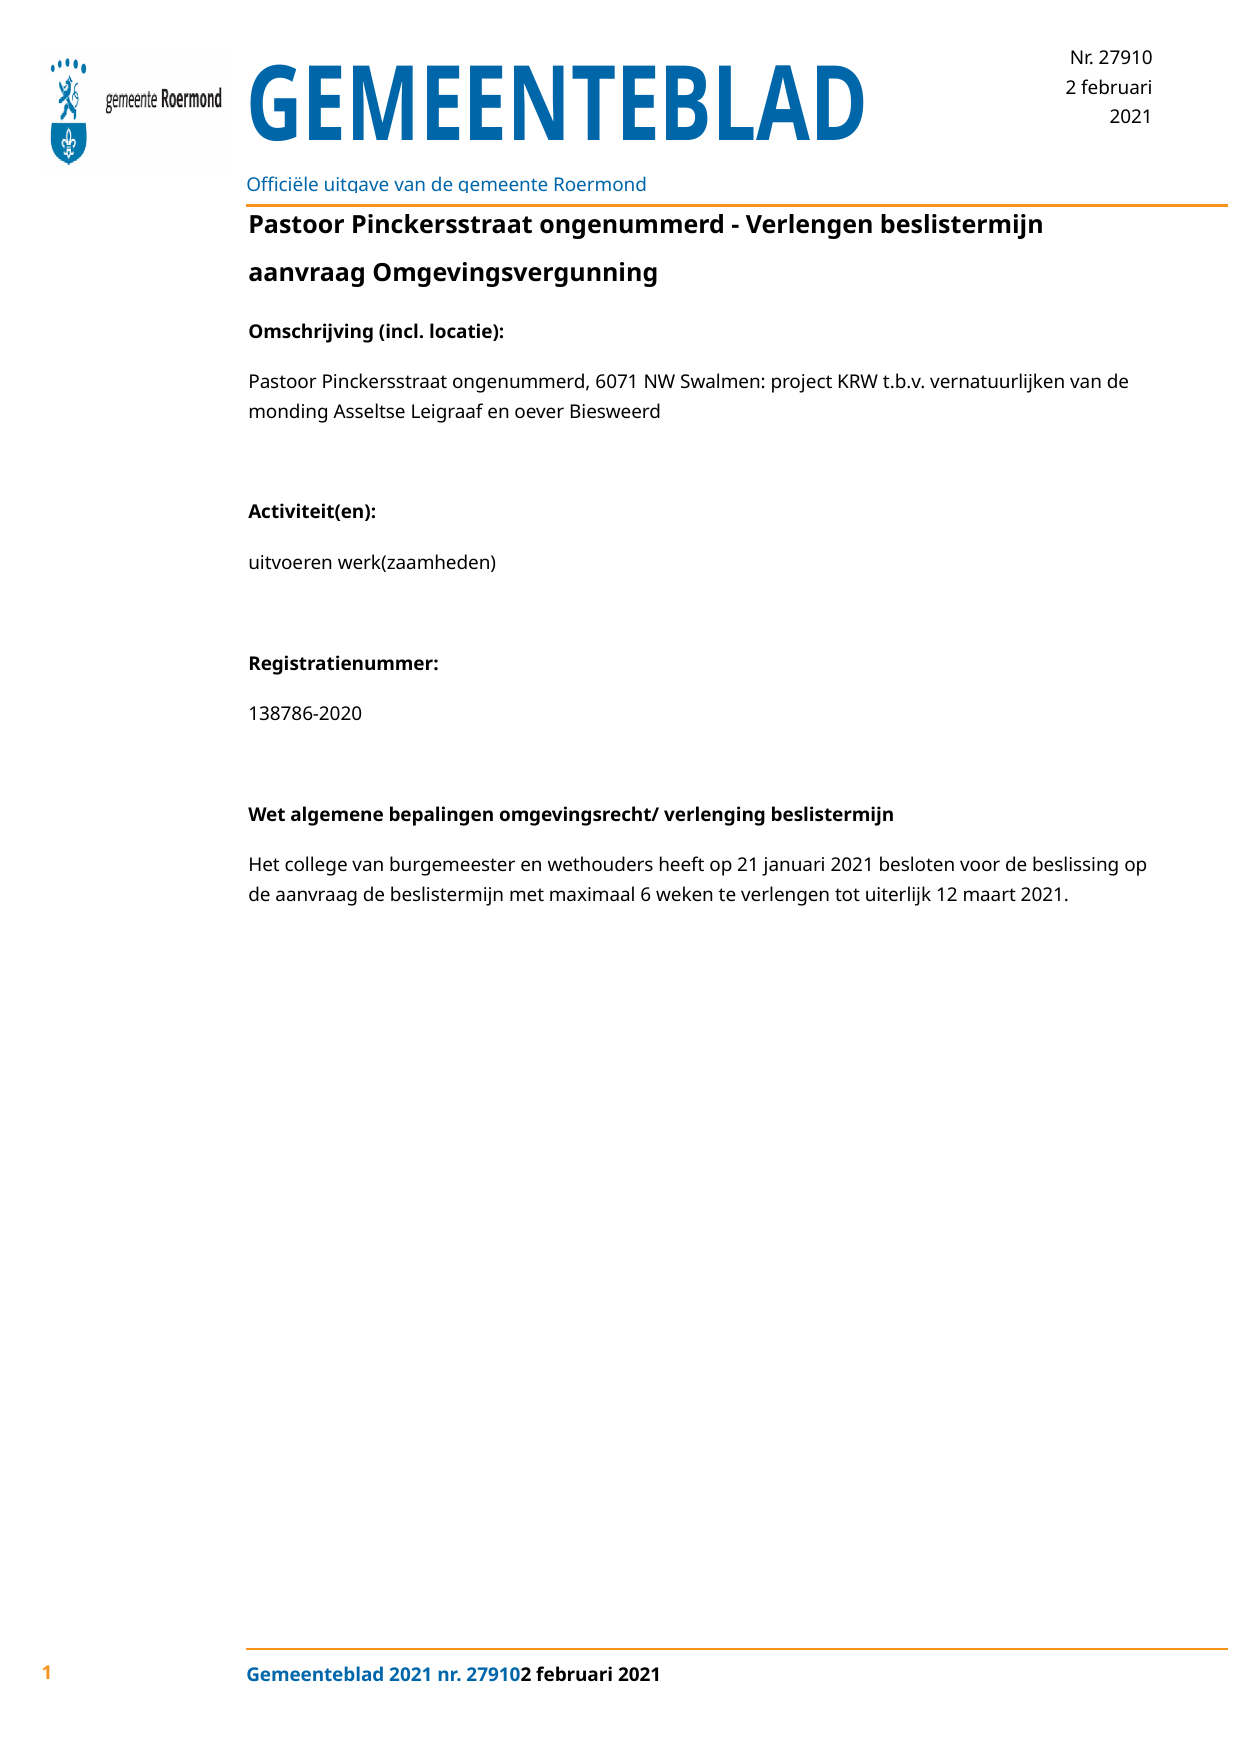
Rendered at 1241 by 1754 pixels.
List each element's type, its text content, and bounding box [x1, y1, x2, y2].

text uitvoeren werk(zaamheden) [248, 549, 1152, 575]
text Het college van burgemeester en wethouders heeft op 21 januari 2021 besloten voor de beslissing op de aanvraag de beslistermijn met maximaal 6 weken te verlengen tot uiterlijk 12 maart 2021. [248, 852, 1152, 907]
text Wet algemene bepalingen omgevingsrecht/ verlenging beslistermijn [248, 801, 1152, 827]
text Registratienummer: [248, 650, 1152, 676]
text 138786-2020 [248, 700, 1152, 726]
text Activiteit(en): [248, 499, 1152, 524]
text Pastoor Pinckersstraat ongenummerd, 6071 NW Swalmen: project KRW t.b.v. vernatuurlijken van de monding Asseltse Leigraaf en oever Biesweerd [248, 368, 1152, 424]
text Omschrijving (incl. locatie): [248, 318, 1152, 344]
text Pastoor Pinckersstraat ongenummerd - Verlengen beslistermijn aanvraag Omgevingsvergunning [248, 207, 1152, 288]
picture [41, 47, 231, 172]
